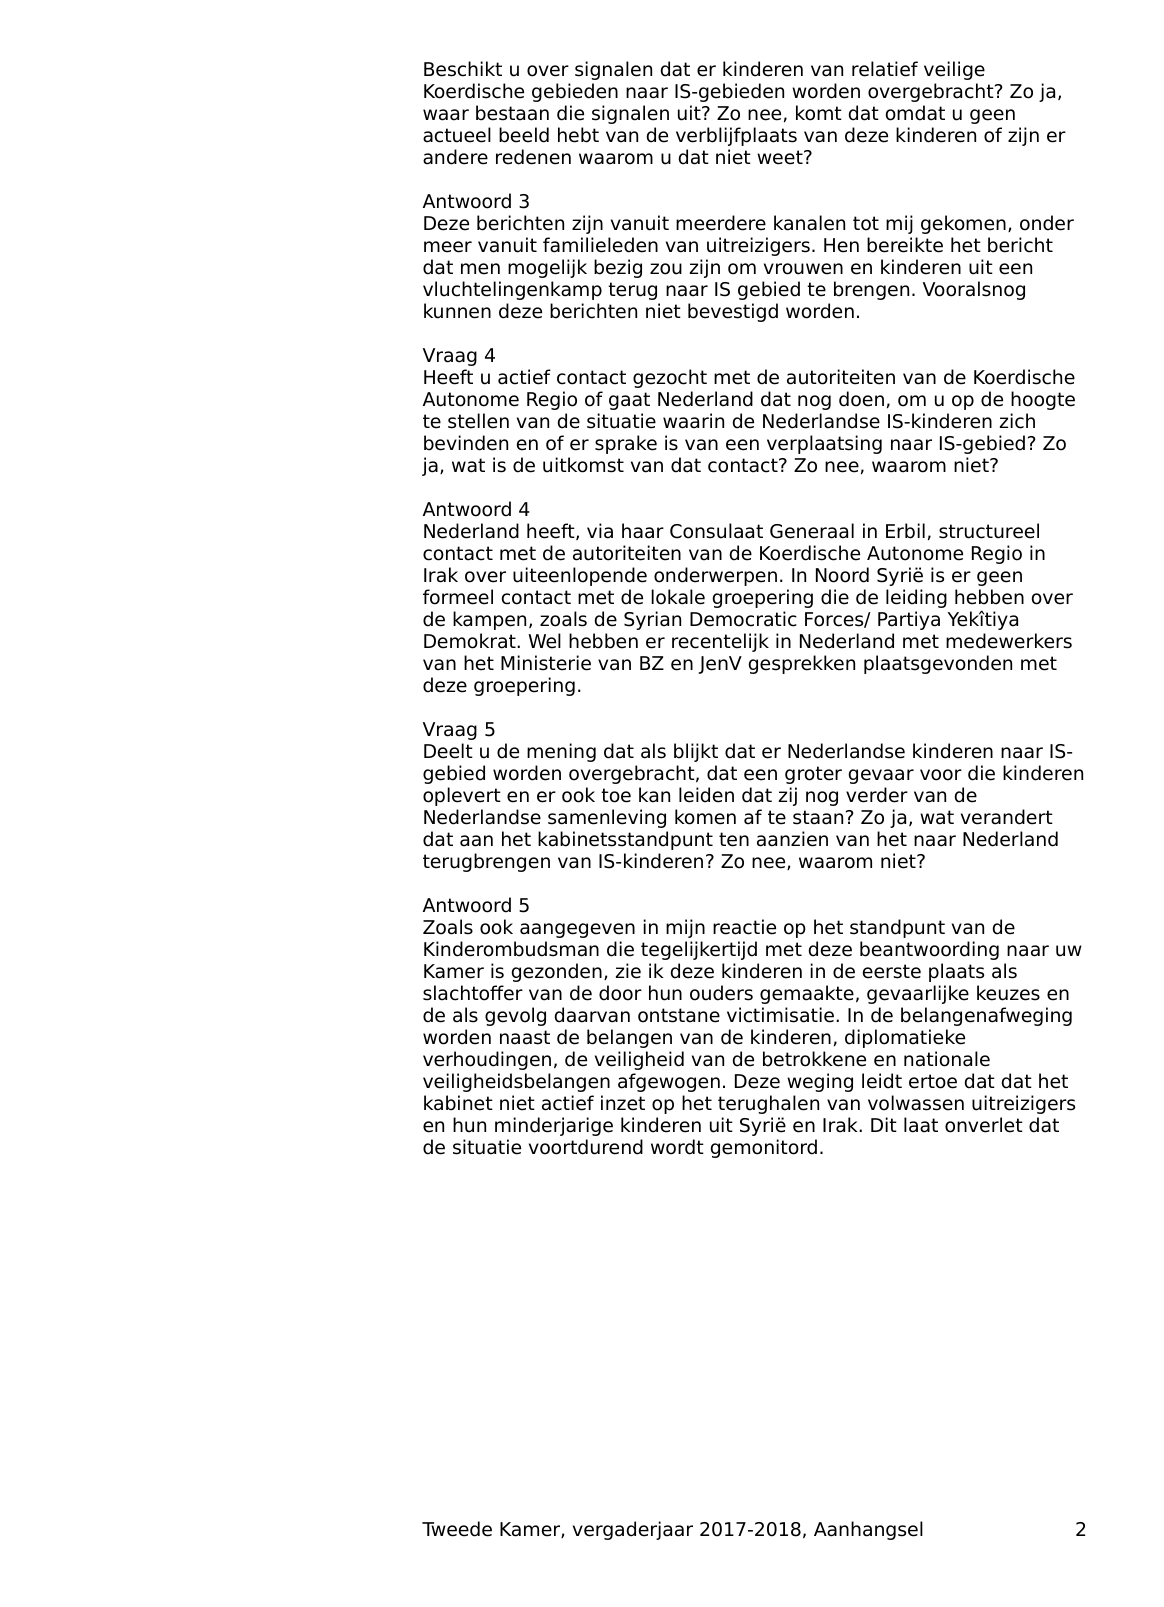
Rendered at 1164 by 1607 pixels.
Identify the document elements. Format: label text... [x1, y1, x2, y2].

text Deze berichten zijn vanuit meerdere kanalen tot mij gekomen, onder meer vanuit familieleden van uitreizigers. Hen bereikte het bericht dat men mogelijk bezig zou zijn om vrouwen en kinderen uit een vluchtelingenkamp terug naar IS gebied te brengen. Vooralsnog kunnen deze berichten niet bevestigd worden. [422, 213, 1087, 323]
text Antwoord 4 [422, 499, 1087, 521]
text Beschikt u over signalen dat er kinderen van relatief veilige Koerdische gebieden naar IS-gebieden worden overgebracht? Zo ja, waar bestaan die signalen uit? Zo nee, komt dat omdat u geen actueel beeld hebt van de verblijfplaats van deze kinderen of zijn er andere redenen waarom u dat niet weet? [422, 59, 1087, 169]
text Vraag 5 [422, 719, 1087, 741]
text Heeft u actief contact gezocht met de autoriteiten van de Koerdische Autonome Regio of gaat Nederland dat nog doen, om u op de hoogte te stellen van de situatie waarin de Nederlandse IS-kinderen zich bevinden en of er sprake is van een verplaatsing naar IS-gebied? Zo ja, wat is de uitkomst van dat contact? Zo nee, waarom niet? [422, 367, 1087, 477]
text Nederland heeft, via haar Consulaat Generaal in Erbil, structureel contact met de autoriteiten van de Koerdische Autonome Regio in Irak over uiteenlopende onderwerpen. In Noord Syrië is er geen formeel contact met de lokale groepering die de leiding hebben over de kampen, zoals de Syrian Democratic Forces/ Partiya Yekîtiya Demokrat. Wel hebben er recentelijk in Nederland met medewerkers van het Ministerie van BZ en JenV gesprekken plaatsgevonden met deze groepering. [422, 521, 1087, 697]
text Deelt u de mening dat als blijkt dat er Nederlandse kinderen naar IS-gebied worden overgebracht, dat een groter gevaar voor die kinderen oplevert en er ook toe kan leiden dat zij nog verder van de Nederlandse samenleving komen af te staan? Zo ja, wat verandert dat aan het kabinetsstandpunt ten aanzien van het naar Nederland terugbrengen van IS-kinderen? Zo nee, waarom niet? [422, 741, 1087, 873]
text Zoals ook aangegeven in mijn reactie op het standpunt van de Kinderombudsman die tegelijkertijd met deze beantwoording naar uw Kamer is gezonden, zie ik deze kinderen in de eerste plaats als slachtoffer van de door hun ouders gemaakte, gevaarlijke keuzes en de als gevolg daarvan ontstane victimisatie. In de belangenafweging worden naast de belangen van de kinderen, diplomatieke verhoudingen, de veiligheid van de betrokkene en nationale veiligheidsbelangen afgewogen. Deze weging leidt ertoe dat dat het kabinet niet actief inzet op het terughalen van volwassen uitreizigers en hun minderjarige kinderen uit Syrië en Irak. Dit laat onverlet dat de situatie voortdurend wordt gemonitord. [422, 917, 1087, 1159]
text Antwoord 5 [422, 895, 1087, 917]
text Vraag 4 [422, 345, 1087, 367]
text Antwoord 3 [422, 191, 1087, 213]
